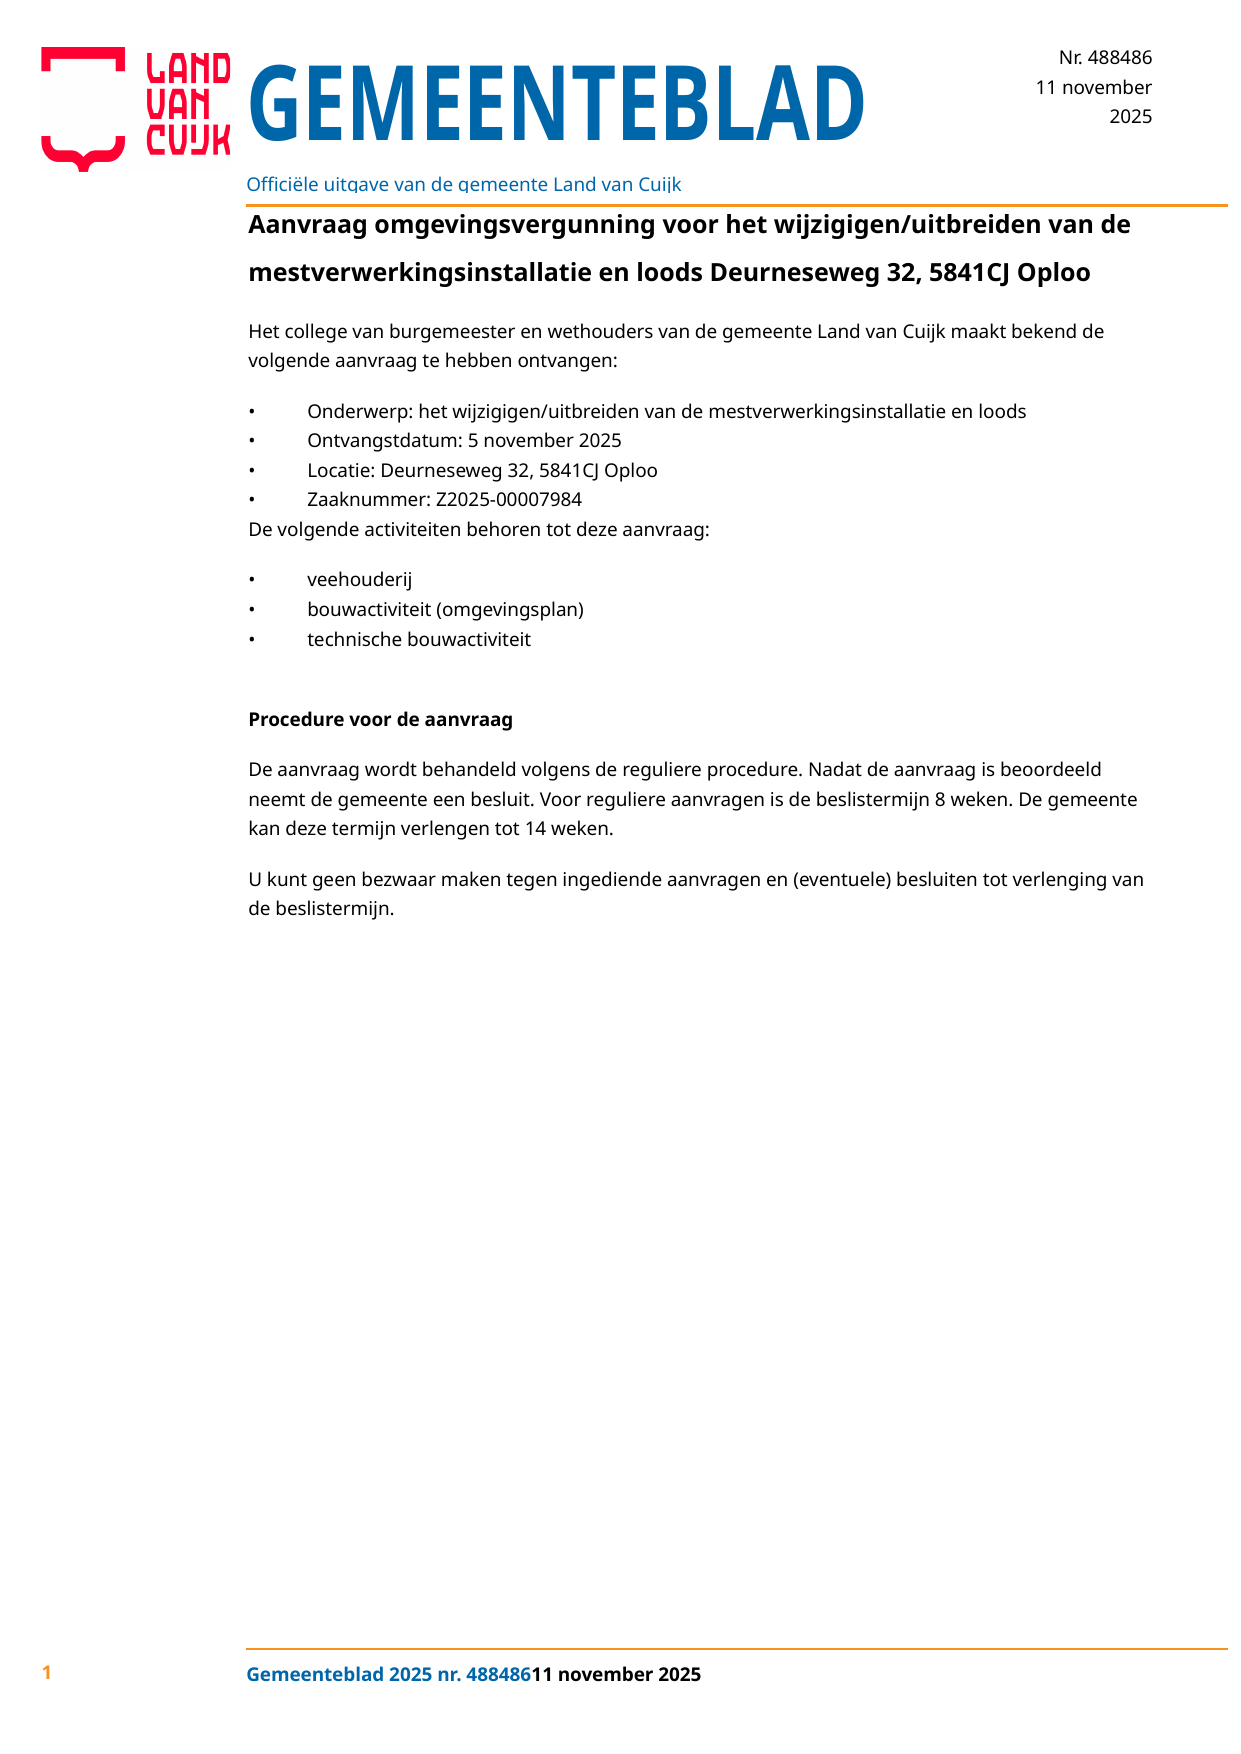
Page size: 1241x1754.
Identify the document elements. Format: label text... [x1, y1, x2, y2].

text Aanvraag omgevingsvergunning voor het wijzigigen/uitbreiden van de mestverwerkingsinstallatie en loods Deurneseweg 32, 5841CJ Oploo [248, 207, 1152, 288]
text Het college van burgemeester en wethouders van de gemeente Land van Cuijk maakt bekend de volgende aanvraag te hebben ontvangen: [248, 318, 1152, 373]
list Locatie: Deurneseweg 32, 5841CJ Oploo [248, 457, 1152, 483]
list veehouderij [248, 567, 1152, 592]
list Ontvangstdatum: 5 november 2025 [248, 427, 1152, 453]
picture [41, 47, 231, 172]
text U kunt geen bezwaar maken tegen ingediende aanvragen en (eventuele) besluiten tot verlenging van de beslistermijn. [248, 866, 1152, 921]
text De aanvraag wordt behandeld volgens de reguliere procedure. Nadat de aanvraag is beoordeeld neemt de gemeente een besluit. Voor reguliere aanvragen is de beslistermijn 8 weken. De gemeente kan deze termijn verlengen tot 14 weken. [248, 756, 1152, 841]
list bouwactiviteit (omgevingsplan) [248, 596, 1152, 622]
list technische bouwactiviteit [248, 626, 1152, 652]
list Onderwerp: het wijzigigen/uitbreiden van de mestverwerkingsinstallatie en loods [248, 398, 1152, 424]
text De volgende activiteiten behoren tot deze aanvraag: [248, 516, 1152, 542]
list Zaaknummer: Z2025-00007984 [248, 487, 1152, 512]
text Procedure voor de aanvraag [248, 706, 1152, 732]
